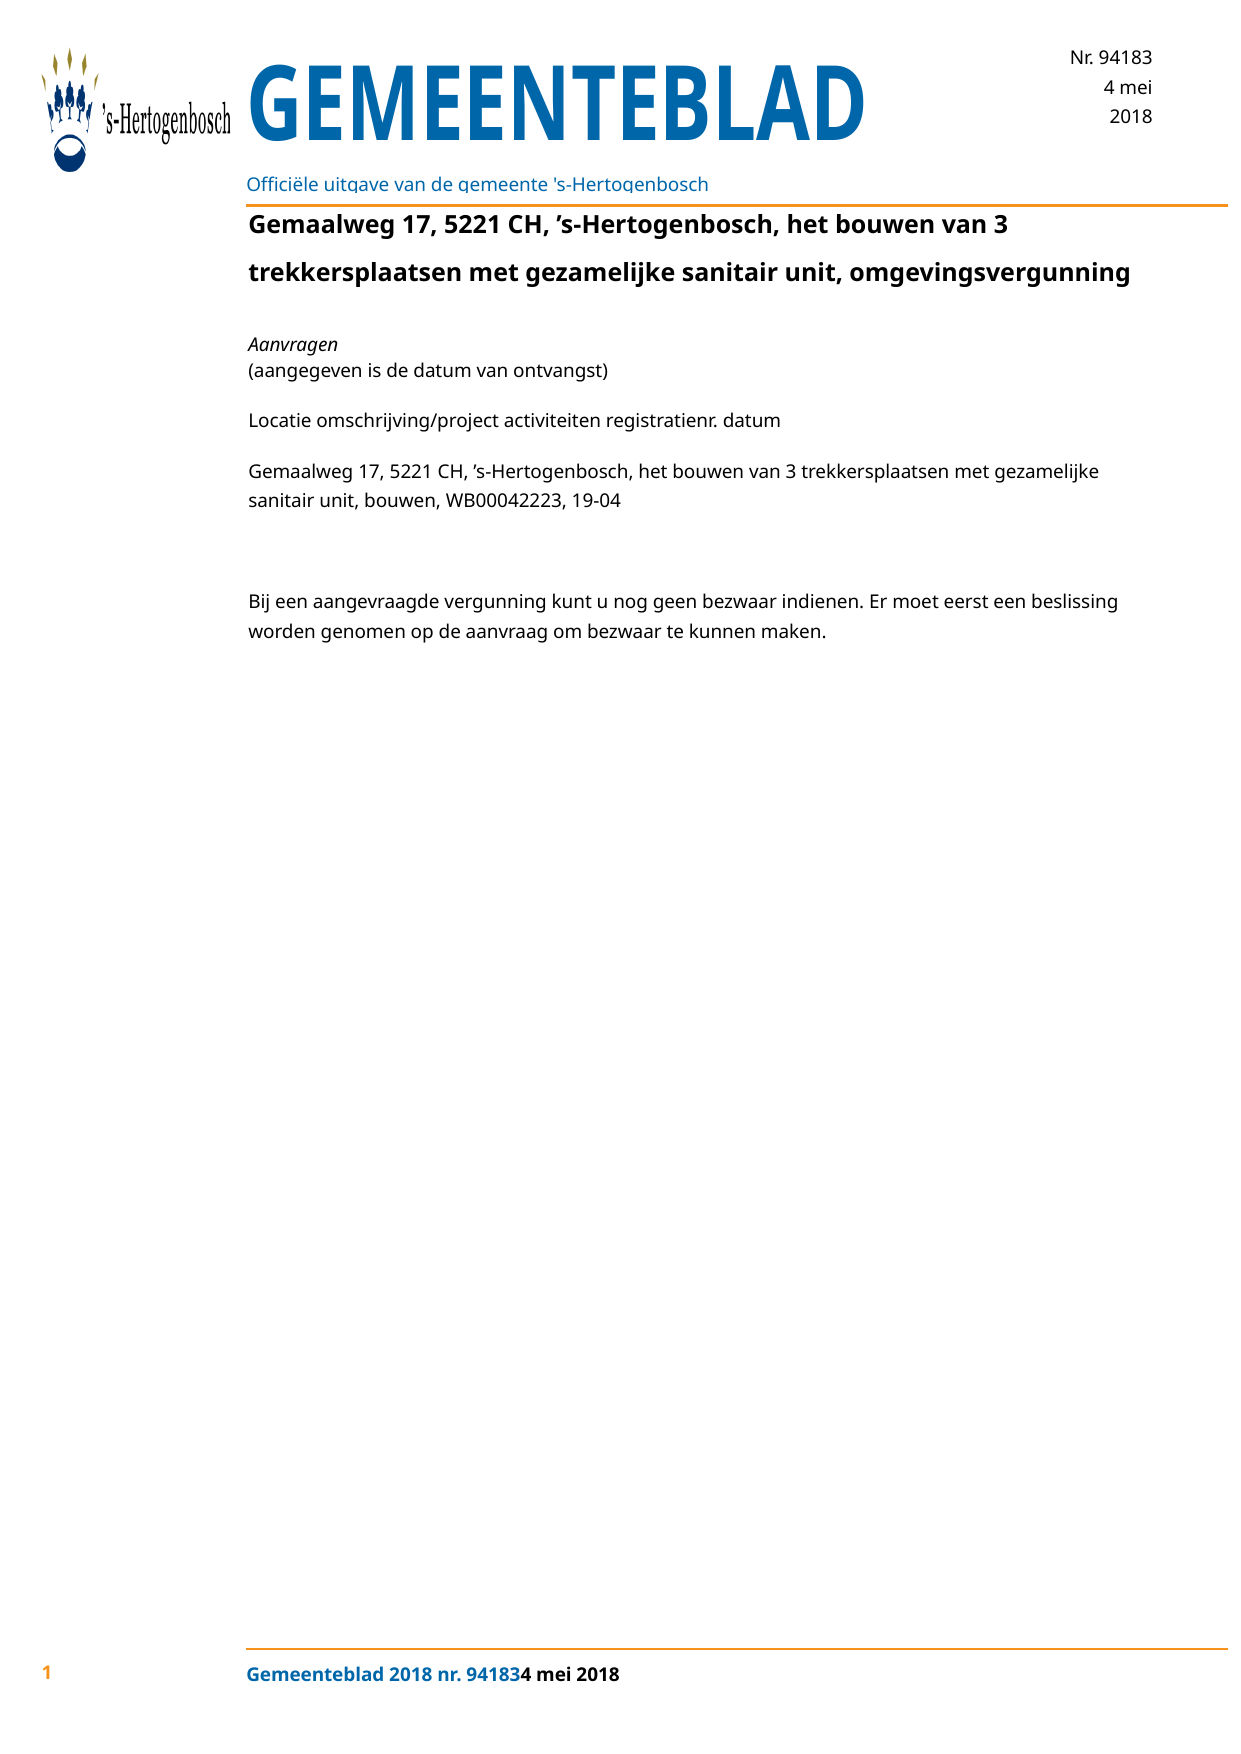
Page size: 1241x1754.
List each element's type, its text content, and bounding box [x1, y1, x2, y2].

picture [41, 47, 231, 172]
text Gemaalweg 17, 5221 CH, ’s-Hertogenbosch, het bouwen van 3 trekkersplaatsen met gezamelijke sanitair unit, omgevingsvergunning [248, 207, 1152, 288]
text Locatie omschrijving/project activiteiten registratienr. datum [248, 408, 1152, 433]
text Gemaalweg 17, 5221 CH, ’s-Hertogenbosch, het bouwen van 3 trekkersplaatsen met gezamelijke sanitair unit, bouwen, WB00042223, 19-04 [248, 458, 1152, 513]
text (aangegeven is de datum van ontvangst) [248, 357, 1152, 383]
text Aanvragen [248, 331, 1152, 357]
text Bij een aangevraagde vergunning kunt u nog geen bezwaar indienen. Er moet eerst een beslissing worden genomen op de aanvraag om bezwaar te kunnen maken. [248, 588, 1152, 644]
